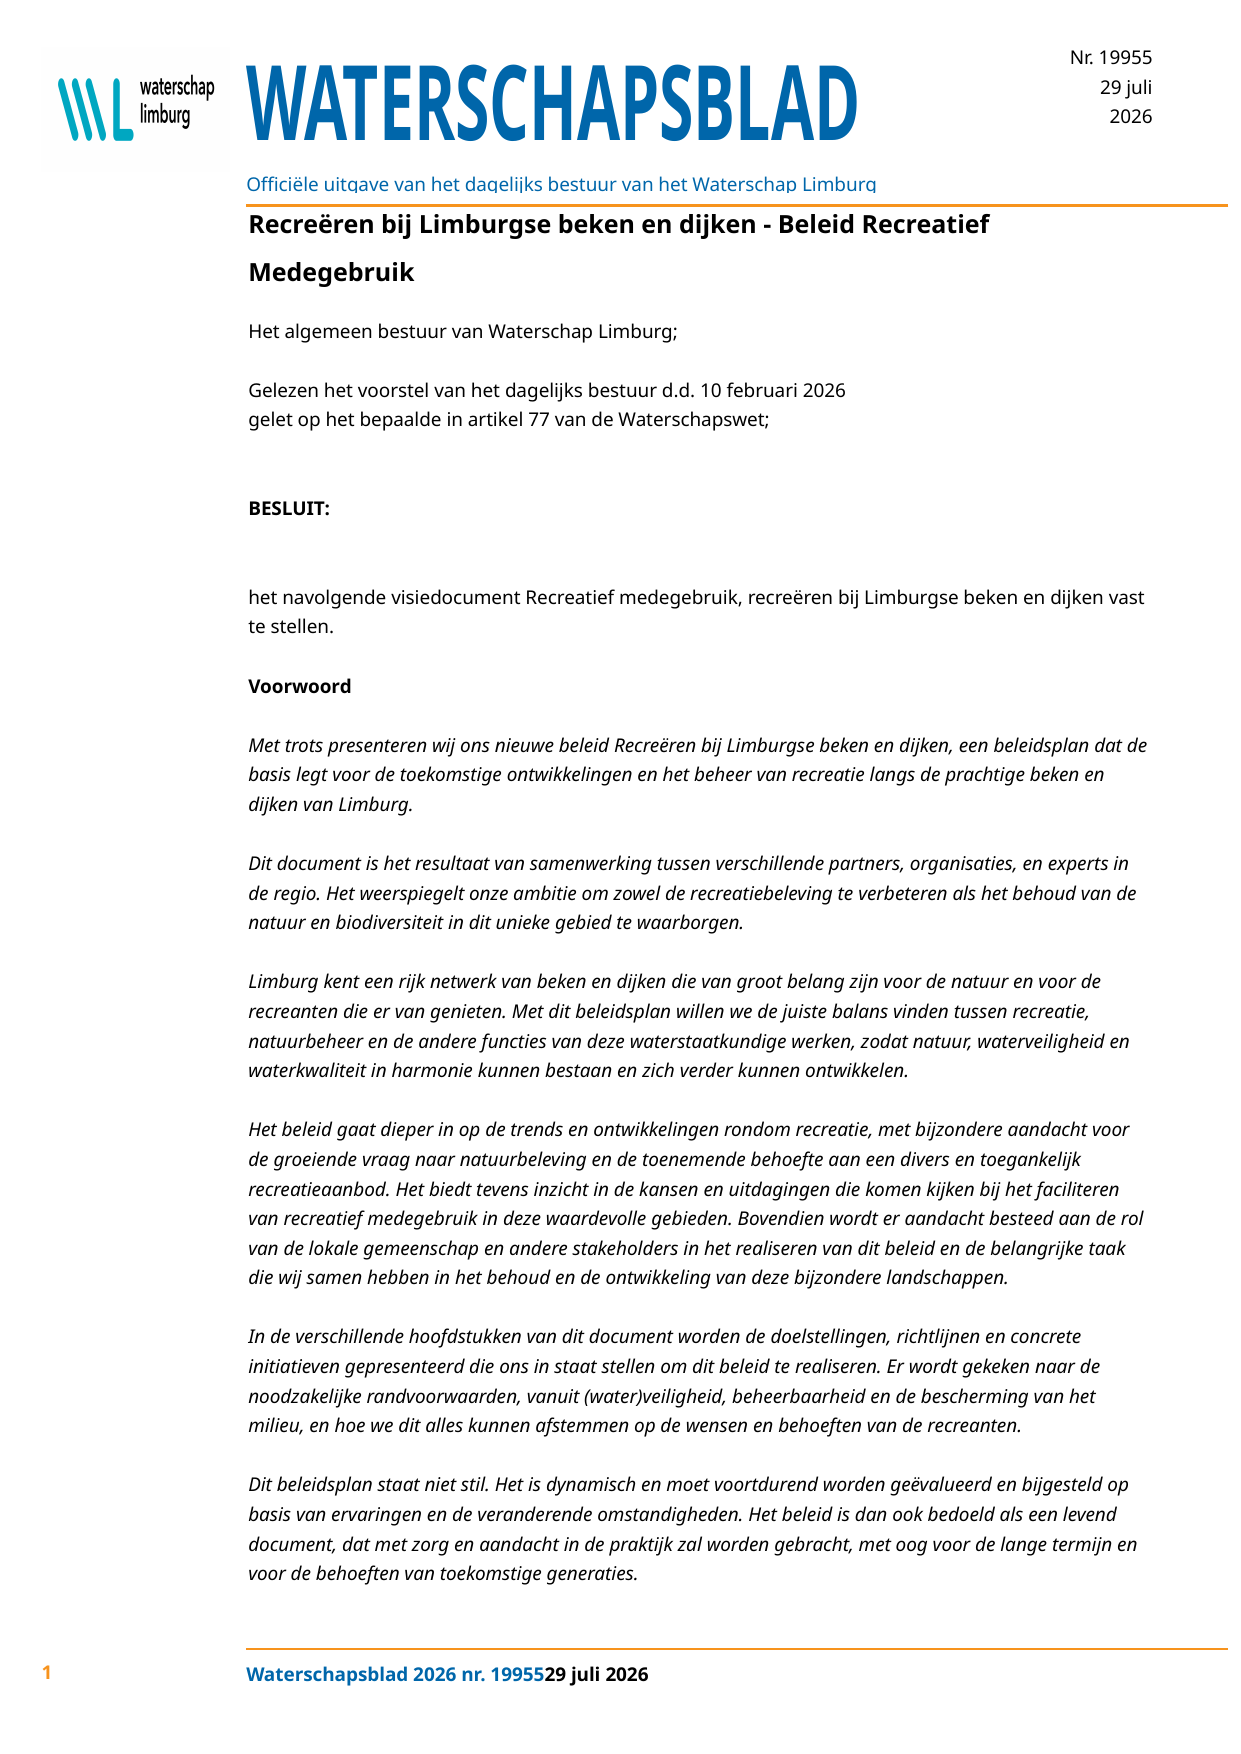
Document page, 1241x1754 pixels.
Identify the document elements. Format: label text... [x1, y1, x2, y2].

text Dit document is het resultaat van samenwerking tussen verschillende partners, organisaties, en experts in de regio. Het weerspiegelt onze ambitie om zowel de recreatiebeleving te verbeteren als het behoud van de natuur en biodiversiteit in dit unieke gebied te waarborgen. [248, 850, 1152, 935]
text Limburg kent een rijk netwerk van beken en dijken die van groot belang zijn voor de natuur en voor de recreanten die er van genieten. Met dit beleidsplan willen we de juiste balans vinden tussen recreatie, natuurbeheer en de andere functies van deze waterstaatkundige werken, zodat natuur, waterveiligheid en waterkwaliteit in harmonie kunnen bestaan en zich verder kunnen ontwikkelen. [248, 969, 1152, 1083]
text Met trots presenteren wij ons nieuwe beleid Recreëren bij Limburgse beken en dijken, een beleidsplan dat de basis legt voor de toekomstige ontwikkelingen en het beheer van recreatie langs de prachtige beken en dijken van Limburg. [248, 732, 1152, 817]
text Recreëren bij Limburgse beken en dijken - Beleid Recreatief Medegebruik [248, 207, 1152, 288]
picture [41, 47, 231, 172]
text gelet op het bepaalde in artikel 77 van de Waterschapswet; [248, 407, 1152, 432]
text het navolgende visiedocument Recreatief medegebruik, recreëren bij Limburgse beken en dijken vast te stellen. [248, 584, 1152, 639]
text Het beleid gaat dieper in op de trends en ontwikkelingen rondom recreatie, met bijzondere aandacht voor de groeiende vraag naar natuurbeleving en de toenemende behoefte aan een divers en toegankelijk recreatieaanbod. Het biedt tevens inzicht in de kansen en uitdagingen die komen kijken bij het faciliteren van recreatief medegebruik in deze waardevolle gebieden. Bovendien wordt er aandacht besteed aan de rol van de lokale gemeenschap en andere stakeholders in het realiseren van dit beleid en de belangrijke taak die wij samen hebben in het behoud en de ontwikkeling van deze bijzondere landschappen. [248, 1117, 1152, 1290]
text Gelezen het voorstel van het dagelijks bestuur d.d. 10 februari 2026 [248, 377, 1152, 403]
text BESLUIT: [248, 495, 1152, 521]
text Dit beleidsplan staat niet stil. Het is dynamisch en moet voortdurend worden geëvalueerd en bijgesteld op basis van ervaringen en de veranderende omstandigheden. Het beleid is dan ook bedoeld als een levend document, dat met zorg en aandacht in de praktijk zal worden gebracht, met oog voor de lange termijn en voor de behoeften van toekomstige generaties. [248, 1472, 1152, 1586]
text Het algemeen bestuur van Waterschap Limburg; [248, 318, 1152, 344]
text In de verschillende hoofdstukken van dit document worden de doelstellingen, richtlijnen en concrete initiatieven gepresenteerd die ons in staat stellen om dit beleid te realiseren. Er wordt gekeken naar de noodzakelijke randvoorwaarden, vanuit (water)veiligheid, beheerbaarheid en de bescherming van het milieu, en hoe we dit alles kunnen afstemmen op de wensen en behoeften van de recreanten. [248, 1324, 1152, 1438]
text Voorwoord [248, 673, 1152, 699]
